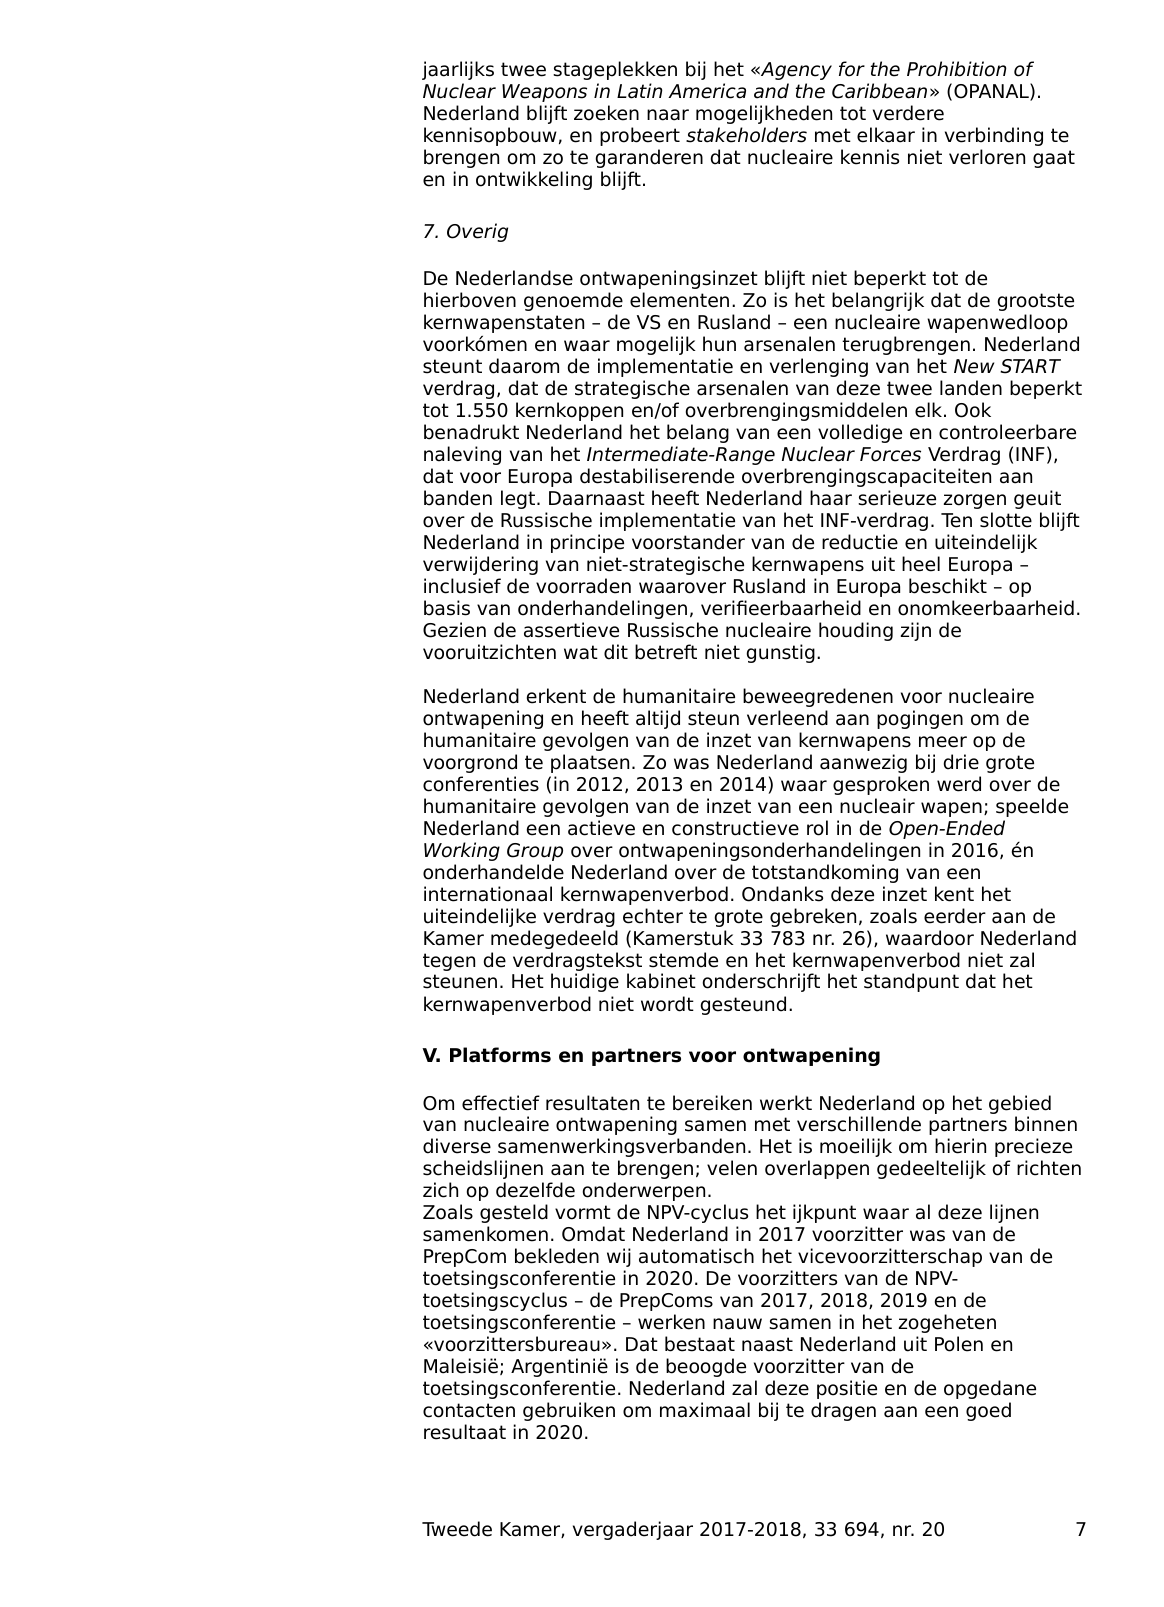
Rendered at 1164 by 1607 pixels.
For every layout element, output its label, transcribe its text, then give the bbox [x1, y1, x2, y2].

text De Nederlandse ontwapeningsinzet blijft niet beperkt tot de hierboven genoemde elementen. Zo is het belangrijk dat de grootste kernwapenstaten – de VS en Rusland – een nucleaire wapenwedloop voorkómen en waar mogelijk hun arsenalen terugbrengen. Nederland steunt daarom de implementatie en verlenging van het New START verdrag, dat de strategische arsenalen van deze twee landen beperkt tot 1.550 kernkoppen en/of overbrengingsmiddelen elk. Ook benadrukt Nederland het belang van een volledige en controleerbare naleving van het Intermediate-Range Nuclear Forces Verdrag (INF), dat voor Europa destabiliserende overbrengingscapaciteiten aan banden legt. Daarnaast heeft Nederland haar serieuze zorgen geuit over de Russische implementatie van het INF-verdrag. Ten slotte blijft Nederland in principe voorstander van de reductie en uiteindelijk verwijdering van niet-strategische kernwapens uit heel Europa – inclusief de voorraden waarover Rusland in Europa beschikt – op basis van onderhandelingen, verifieerbaarheid en onomkeerbaarheid. Gezien de assertieve Russische nucleaire houding zijn de vooruitzichten wat dit betreft niet gunstig. [422, 268, 1087, 663]
text Om effectief resultaten te bereiken werkt Nederland op het gebied van nucleaire ontwapening samen met verschillende partners binnen diverse samenwerkingsverbanden. Het is moeilijk om hierin precieze scheidslijnen aan te brengen; velen overlappen gedeeltelijk of richten zich op dezelfde onderwerpen. [422, 1092, 1087, 1202]
subtitle V. Platforms en partners voor ontwapening [422, 1045, 1087, 1067]
text Nederland erkent de humanitaire beweegredenen voor nucleaire ontwapening en heeft altijd steun verleend aan pogingen om de humanitaire gevolgen van de inzet van kernwapens meer op de voorgrond te plaatsen. Zo was Nederland aanwezig bij drie grote conferenties (in 2012, 2013 en 2014) waar gesproken werd over de humanitaire gevolgen van de inzet van een nucleair wapen; speelde Nederland een actieve en constructieve rol in de Open-Ended Working Group over ontwapeningsonderhandelingen in 2016, én onderhandelde Nederland over de totstandkoming van een internationaal kernwapenverbod. Ondanks deze inzet kent het uiteindelijke verdrag echter te grote gebreken, zoals eerder aan de Kamer medegedeeld (Kamerstuk 33 783 nr. 26), waardoor Nederland tegen de verdragstekst stemde en het kernwapenverbod niet zal steunen. Het huidige kabinet onderschrijft het standpunt dat het kernwapenverbod niet wordt gesteund. [422, 686, 1087, 1015]
subtitle 7. Overig [422, 221, 1087, 243]
text Zoals gesteld vormt de NPV-cyclus het ijkpunt waar al deze lijnen samenkomen. Omdat Nederland in 2017 voorzitter was van de PrepCom bekleden wij automatisch het vicevoorzitterschap van de toetsingsconferentie in 2020. De voorzitters van de NPV-toetsingscyclus – de PrepComs van 2017, 2018, 2019 en de toetsingsconferentie – werken nauw samen in het zogeheten «voorzittersbureau». Dat bestaat naast Nederland uit Polen en Maleisië; Argentinië is de beoogde voorzitter van de toetsingsconferentie. Nederland zal deze positie en de opgedane contacten gebruiken om maximaal bij te dragen aan een goed resultaat in 2020. [422, 1202, 1087, 1444]
text jaarlijks twee stageplekken bij het «Agency for the Prohibition of Nuclear Weapons in Latin America and the Caribbean» (OPANAL). Nederland blijft zoeken naar mogelijkheden tot verdere kennisopbouw, en probeert stakeholders met elkaar in verbinding te brengen om zo te garanderen dat nucleaire kennis niet verloren gaat en in ontwikkeling blijft. [422, 59, 1087, 191]
